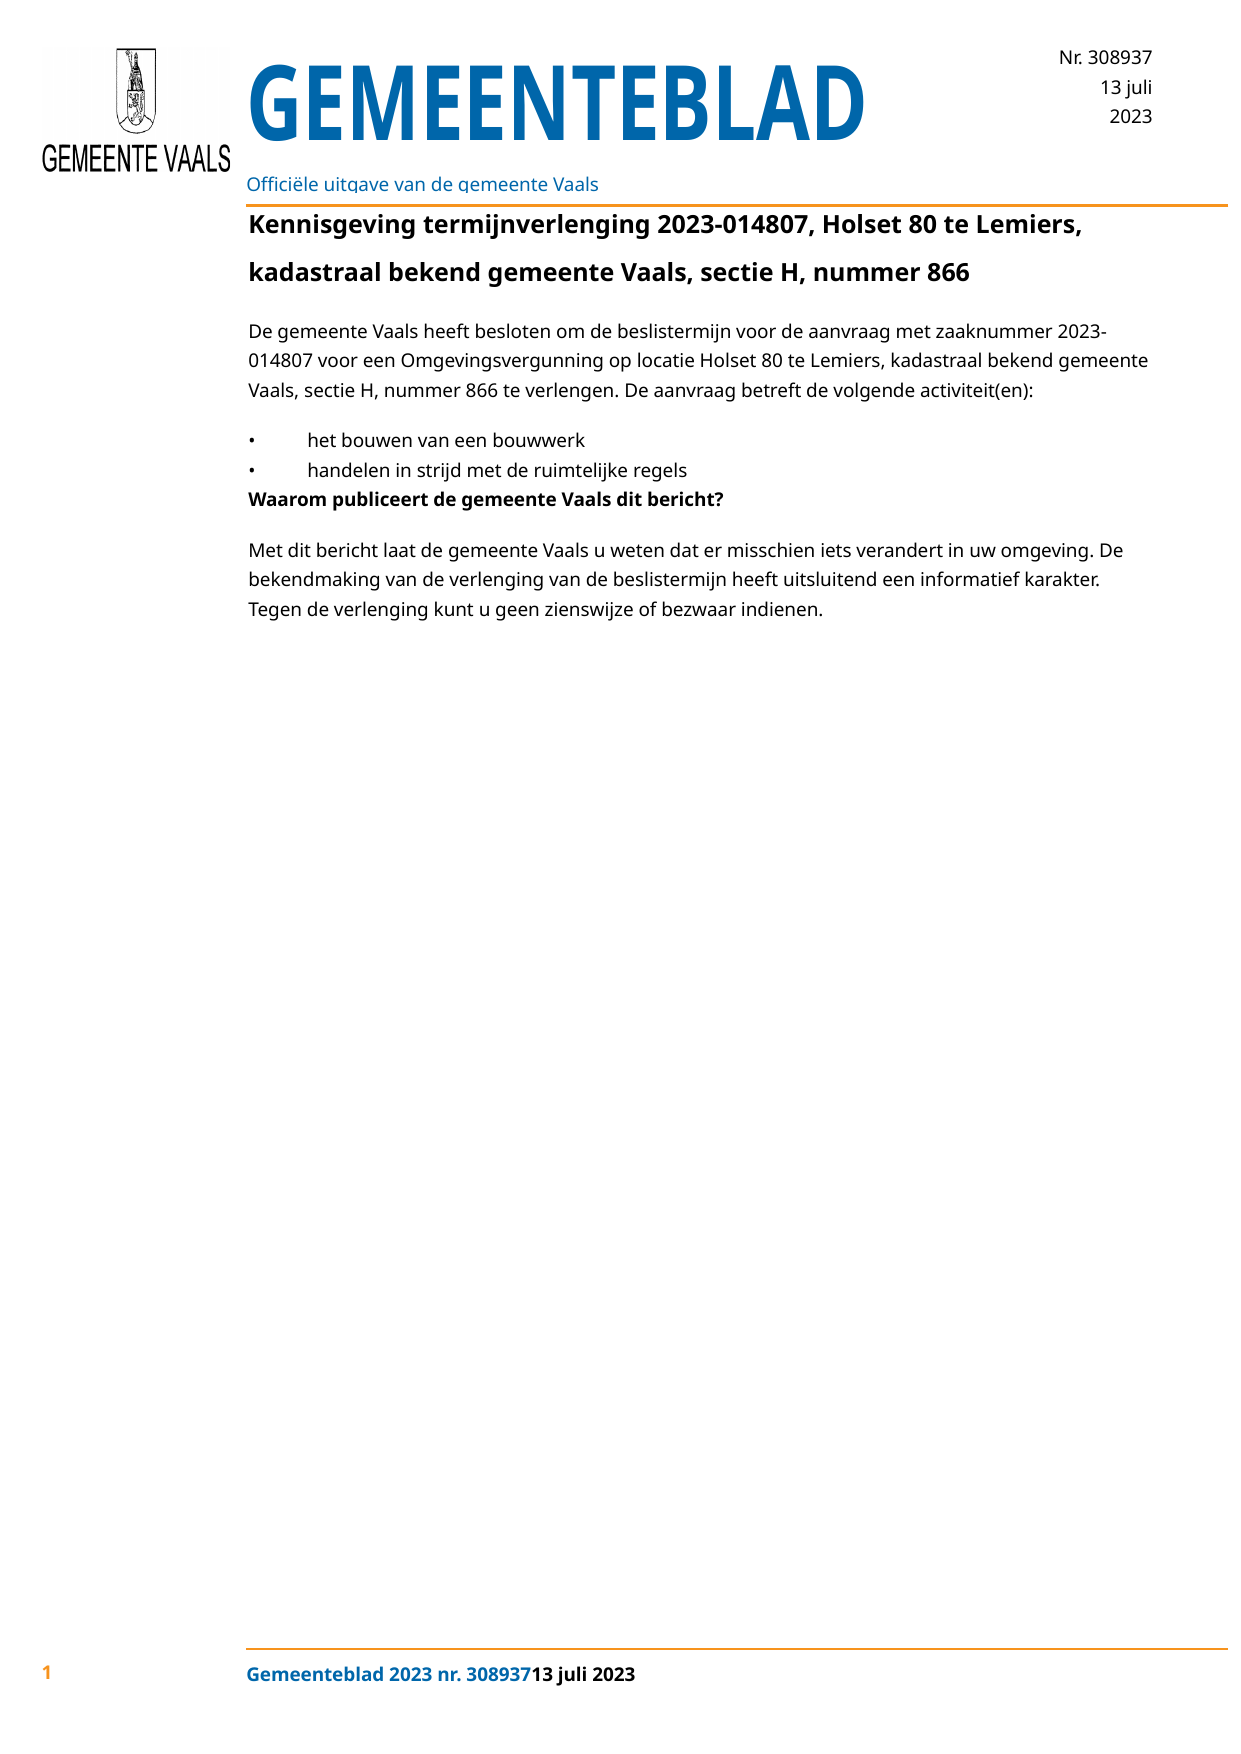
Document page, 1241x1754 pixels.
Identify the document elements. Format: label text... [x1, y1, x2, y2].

text De gemeente Vaals heeft besloten om de beslistermijn voor de aanvraag met zaaknummer 2023-014807 voor een Omgevingsvergunning op locatie Holset 80 te Lemiers, kadastraal bekend gemeente Vaals, sectie H, nummer 866 te verlengen. De aanvraag betreft de volgende activiteit(en): [248, 318, 1152, 403]
list handelen in strijd met de ruimtelijke regels [248, 457, 1152, 483]
text Waarom publiceert de gemeente Vaals dit bericht? [248, 487, 1152, 512]
text Kennisgeving termijnverlenging 2023-014807, Holset 80 te Lemiers, kadastraal bekend gemeente Vaals, sectie H, nummer 866 [248, 207, 1152, 288]
picture [41, 47, 231, 172]
text Met dit bericht laat de gemeente Vaals u weten dat er misschien iets verandert in uw omgeving. De bekendmaking van de verlenging van de beslistermijn heeft uitsluitend een informatief karakter. Tegen de verlenging kunt u geen zienswijze of bezwaar indienen. [248, 537, 1152, 622]
list het bouwen van een bouwwerk [248, 427, 1152, 453]
